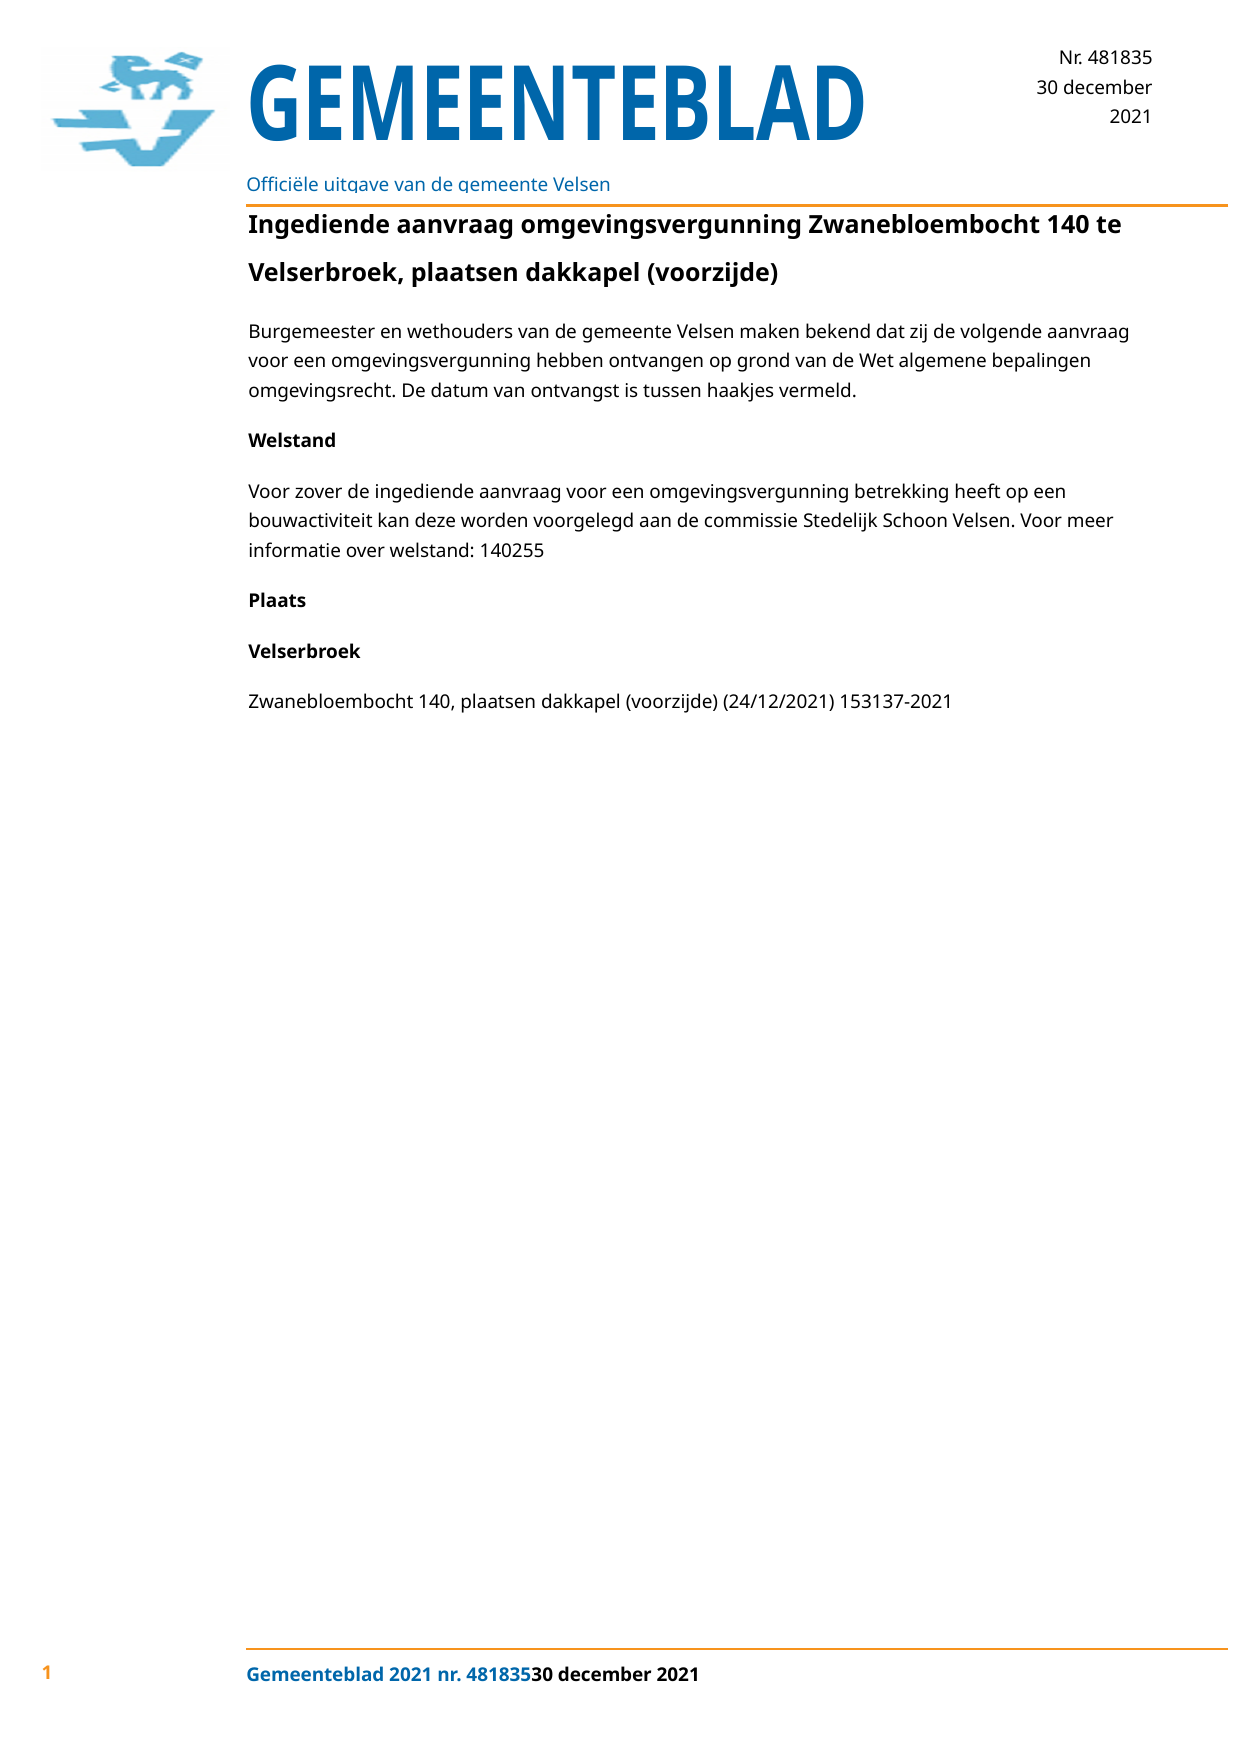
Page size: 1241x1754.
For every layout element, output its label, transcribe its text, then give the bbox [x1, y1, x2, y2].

picture [41, 47, 231, 172]
text Ingediende aanvraag omgevingsvergunning Zwanebloembocht 140 te Velserbroek, plaatsen dakkapel (voorzijde) [248, 207, 1152, 288]
text Burgemeester en wethouders van de gemeente Velsen maken bekend dat zij de volgende aanvraag voor een omgevingsvergunning hebben ontvangen op grond van de Wet algemene bepalingen omgevingsrecht. De datum van ontvangst is tussen haakjes vermeld. [248, 318, 1152, 403]
text Velserbroek [248, 638, 1152, 664]
text Zwanebloembocht 140, plaatsen dakkapel (voorzijde) (24/12/2021) 153137-2021 [248, 688, 1152, 714]
text Plaats [248, 587, 1152, 613]
text Voor zover de ingediende aanvraag voor een omgevingsvergunning betrekking heeft op een bouwactiviteit kan deze worden voorgelegd aan de commissie Stedelijk Schoon Velsen. Voor meer informatie over welstand: 140255 [248, 478, 1152, 563]
text Welstand [248, 427, 1152, 453]
